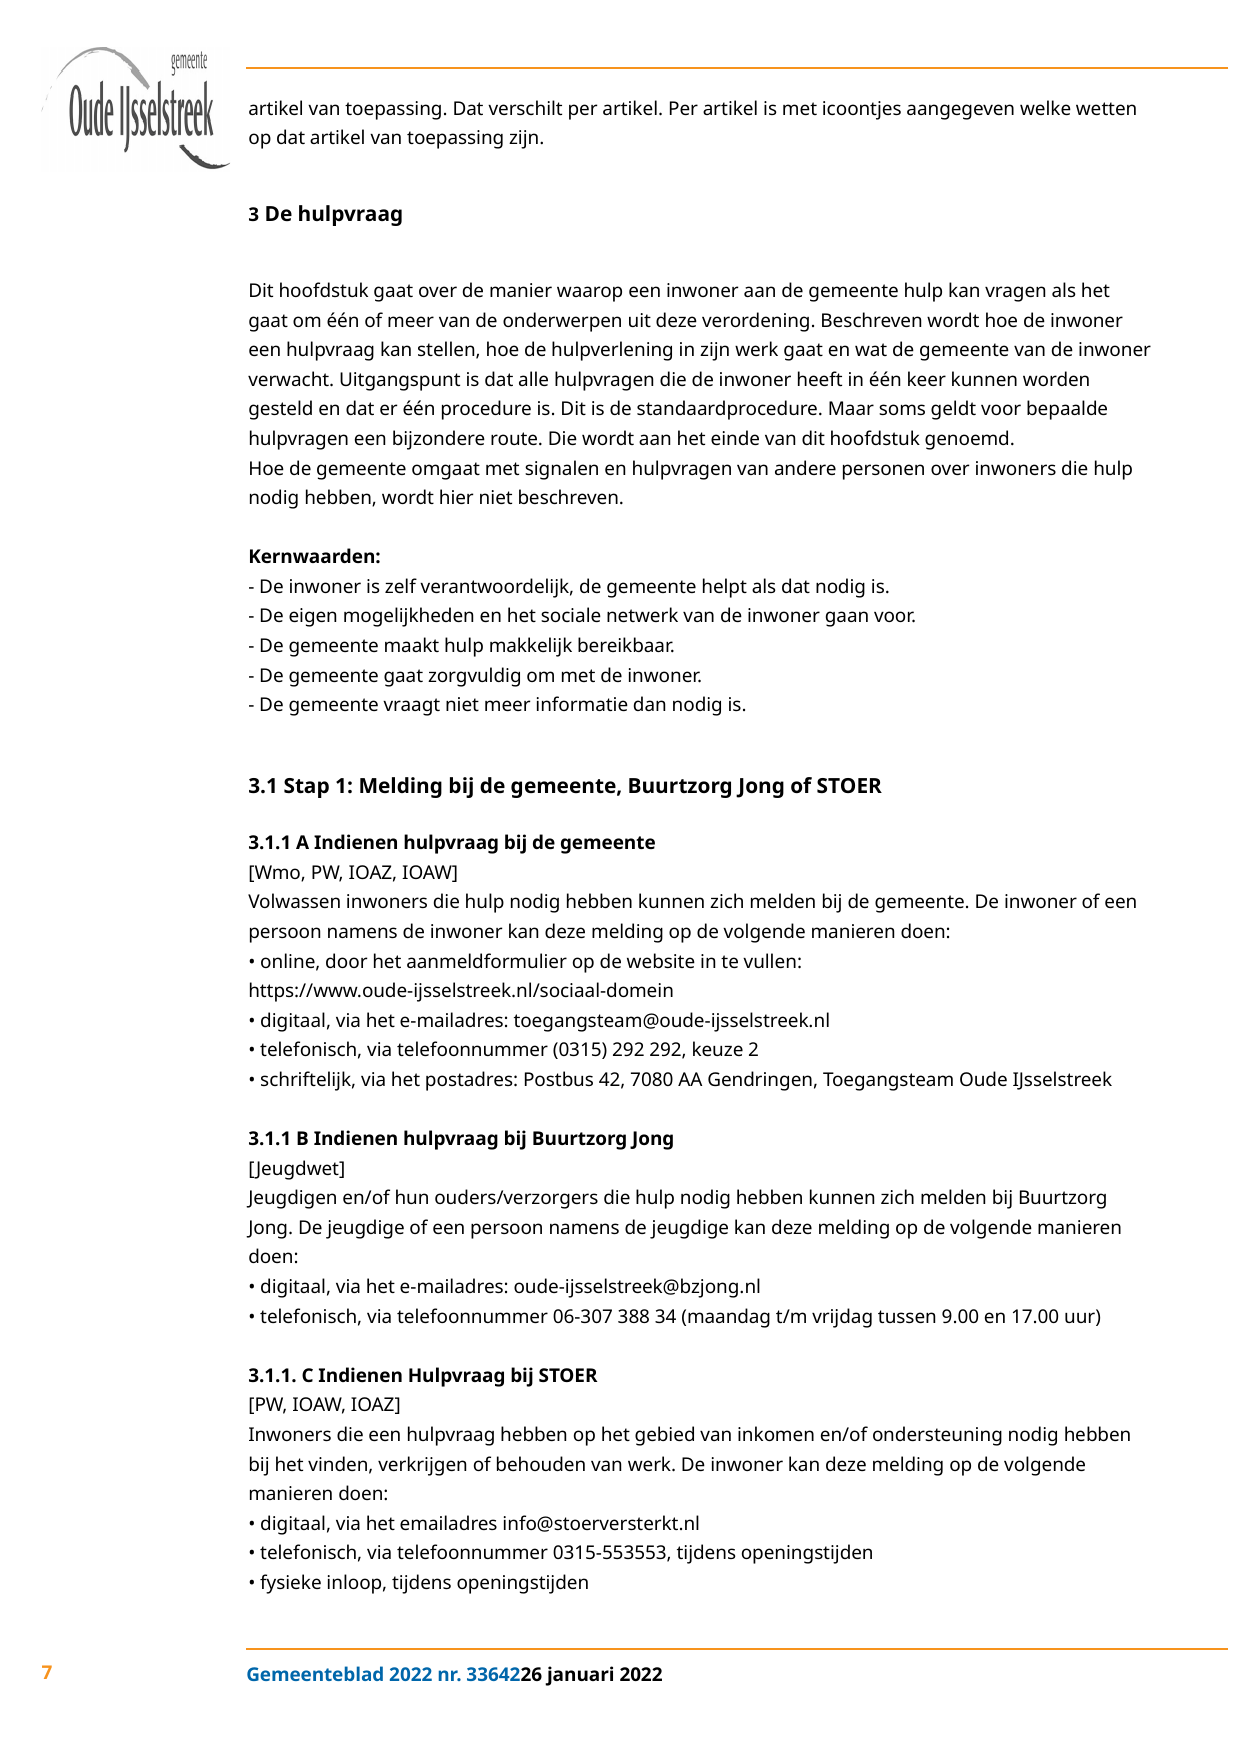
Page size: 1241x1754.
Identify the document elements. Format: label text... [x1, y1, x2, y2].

text 3.1.1 B Indienen hulpvraag bij Buurtzorg Jong [248, 1125, 1152, 1151]
text [Jeugdwet] [248, 1155, 1152, 1181]
text Jeugdigen en/of hun ouders/verzorgers die hulp nodig hebben kunnen zich melden bij Buurtzorg Jong. De jeugdige of een persoon namens de jeugdige kan deze melding op de volgende manieren doen: [248, 1184, 1152, 1269]
text - De gemeente maakt hulp makkelijk bereikbaar. [248, 632, 1152, 658]
text 3.1.1 A Indienen hulpvraag bij de gemeente [248, 829, 1152, 855]
text • telefonisch, via telefoonnummer (0315) 292 292, keuze 2 [248, 1037, 1152, 1062]
text • digitaal, via het emailadres info@stoerversterkt.nl [248, 1510, 1152, 1536]
text • telefonisch, via telefoonnummer 06-307 388 34 (maandag t/m vrijdag tussen 9.00 en 17.00 uur) [248, 1303, 1152, 1328]
text Kernwaarden: [248, 543, 1152, 569]
text • telefonisch, via telefoonnummer 0315-553553, tijdens openingstijden [248, 1539, 1152, 1565]
text [PW, IOAW, IOAZ] [248, 1392, 1152, 1417]
text • digitaal, via het e-mailadres: oude-ijsselstreek@bzjong.nl [248, 1273, 1152, 1299]
text - De eigen mogelijkheden en het sociale netwerk van de inwoner gaan voor. [248, 603, 1152, 628]
text • digitaal, via het e-mailadres: toegangsteam@oude-ijsselstreek.nl [248, 1007, 1152, 1033]
text artikel van toepassing. Dat verschilt per artikel. Per artikel is met icoontjes aangegeven welke wetten op dat artikel van toepassing zijn. [248, 95, 1152, 150]
text - De gemeente gaat zorgvuldig om met de inwoner. [248, 662, 1152, 688]
text • fysieke inloop, tijdens openingstijden [248, 1569, 1152, 1595]
text • online, door het aanmeldformulier op de website in te vullen: https://www.oude-ijsselstreek.nl/sociaal-domein [248, 948, 1152, 1003]
text 3.1.1. C Indienen Hulpvraag bij STOER [248, 1362, 1152, 1388]
text - De inwoner is zelf verantwoordelijk, de gemeente helpt als dat nodig is. [248, 573, 1152, 599]
text - De gemeente vraagt niet meer informatie dan nodig is. [248, 691, 1152, 717]
text Hoe de gemeente omgaat met signalen en hulpvragen van andere personen over inwoners die hulp nodig hebben, wordt hier niet beschreven. [248, 455, 1152, 510]
text Volwassen inwoners die hulp nodig hebben kunnen zich melden bij de gemeente. De inwoner of een persoon namens de inwoner kan deze melding op de volgende manieren doen: [248, 889, 1152, 944]
text Dit hoofdstuk gaat over de manier waarop een inwoner aan de gemeente hulp kan vragen als het gaat om één of meer van de onderwerpen uit deze verordening. Beschreven wordt hoe de inwoner een hulpvraag kan stellen, hoe de hulpverlening in zijn werk gaat en wat de gemeente van de inwoner verwacht. Uitgangspunt is dat alle hulpvragen die de inwoner heeft in één keer kunnen worden gesteld en dat er één procedure is. Dit is de standaardprocedure. Maar soms geldt voor bepaalde hulpvragen een bijzondere route. Die wordt aan het einde van dit hoofdstuk genoemd. [248, 277, 1152, 451]
text [Wmo, PW, IOAZ, IOAW] [248, 859, 1152, 885]
text 3.1 Stap 1: Melding bij de gemeente, Buurtzorg Jong of STOER [248, 771, 1152, 800]
text 3 De hulpvraag [248, 199, 1152, 228]
text Inwoners die een hulpvraag hebben op het gebied van inkomen en/of ondersteuning nodig hebben bij het vinden, verkrijgen of behouden van werk. De inwoner kan deze melding op de volgende manieren doen: [248, 1421, 1152, 1506]
picture [41, 47, 231, 172]
text • schriftelijk, via het postadres: Postbus 42, 7080 AA Gendringen, Toegangsteam Oude IJsselstreek [248, 1066, 1152, 1092]
